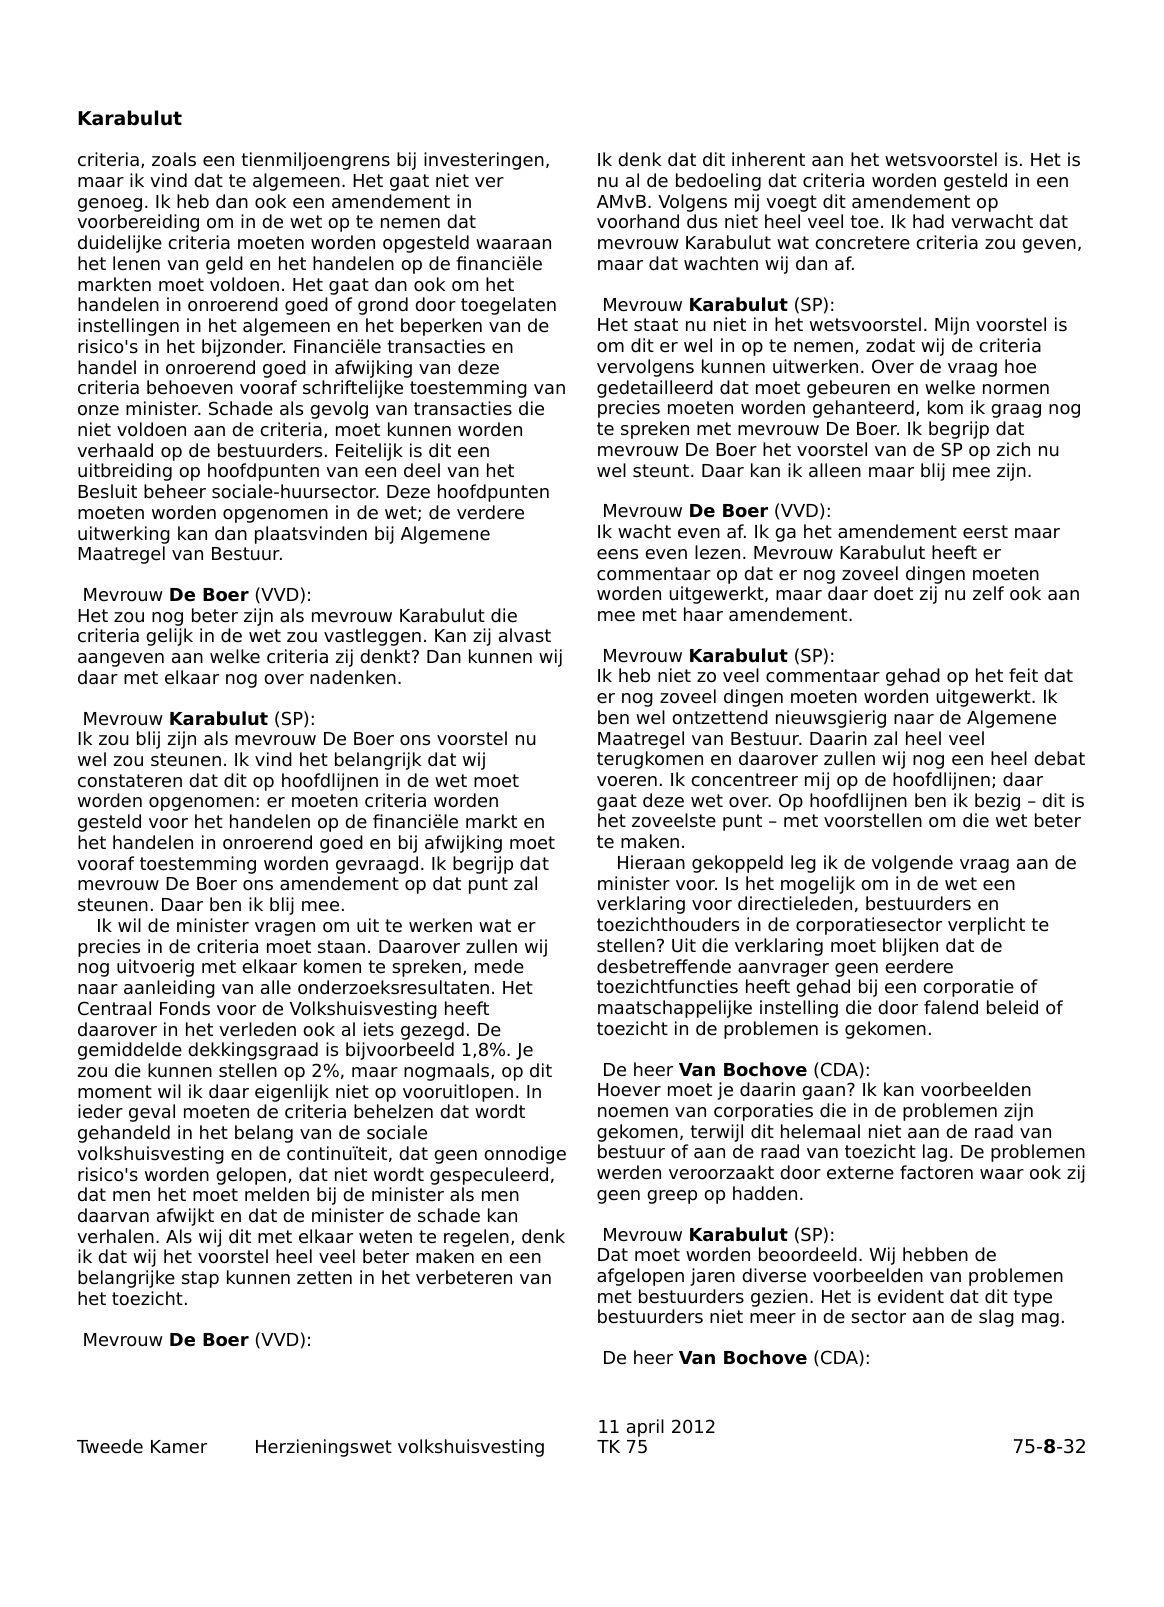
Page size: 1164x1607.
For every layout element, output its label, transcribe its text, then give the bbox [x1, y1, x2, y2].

text Ik wacht even af. Ik ga het amendement eerst maar eens even lezen. Mevrouw Karabulut heeft er commentaar op dat er nog zoveel dingen moeten worden uitgewerkt, maar daar doet zij nu zelf ook aan mee met haar amendement. [596, 522, 1087, 626]
text Ik wil de minister vragen om uit te werken wat er precies in de criteria moet staan. Daarover zullen wij nog uitvoerig met elkaar komen te spreken, mede naar aanleiding van alle onderzoeksresultaten. Het Centraal Fonds voor de Volkshuisvesting heeft daarover in het verleden ook al iets gezegd. De gemiddelde dekkingsgraad is bijvoorbeeld 1,8%. Je zou die kunnen stellen op 2%, maar nogmaals, op dit moment wil ik daar eigenlijk niet op vooruitlopen. In ieder geval moeten de criteria behelzen dat wordt gehandeld in het belang van de sociale volkshuisvesting en de continuïteit, dat geen onnodige risico's worden gelopen, dat niet wordt gespeculeerd, dat men het moet melden bij de minister als men daarvan afwijkt en dat de minister de schade kan verhalen. Als wij dit met elkaar weten te regelen, denk ik dat wij het voorstel heel veel beter maken en een belangrijke stap kunnen zetten in het verbeteren van het toezicht. [77, 916, 567, 1309]
text Mevrouw Karabulut (SP): [596, 1224, 1087, 1245]
text Dat moet worden beoordeeld. Wij hebben de afgelopen jaren diverse voorbeelden van problemen met bestuurders gezien. Het is evident dat dit type bestuurders niet meer in de sector aan de slag mag. [596, 1245, 1087, 1328]
text Het staat nu niet in het wetsvoorstel. Mijn voorstel is om dit er wel in op te nemen, zodat wij de criteria vervolgens kunnen uitwerken. Over de vraag hoe gedetailleerd dat moet gebeuren en welke normen precies moeten worden gehanteerd, kom ik graag nog te spreken met mevrouw De Boer. Ik begrijp dat mevrouw De Boer het voorstel van de SP op zich nu wel steunt. Daar kan ik alleen maar blij mee zijn. [596, 315, 1087, 481]
text Mevrouw Karabulut (SP): [596, 294, 1087, 315]
text Ik zou blij zijn als mevrouw De Boer ons voorstel nu wel zou steunen. Ik vind het belangrijk dat wij constateren dat dit op hoofdlijnen in de wet moet worden opgenomen: er moeten criteria worden gesteld voor het handelen op de financiële markt en het handelen in onroerend goed en bij afwijking moet vooraf toestemming worden gevraagd. Ik begrijp dat mevrouw De Boer ons amendement op dat punt zal steunen. Daar ben ik blij mee. [77, 729, 567, 916]
text Het zou nog beter zijn als mevrouw Karabulut die criteria gelijk in de wet zou vastleggen. Kan zij alvast aangeven aan welke criteria zij denkt? Dan kunnen wij daar met elkaar nog over nadenken. [77, 606, 567, 688]
text Mevrouw De Boer (VVD): [596, 501, 1087, 522]
text Mevrouw De Boer (VVD): [77, 585, 567, 606]
text Hieraan gekoppeld leg ik de volgende vraag aan de minister voor. Is het mogelijk om in de wet een verklaring voor directieleden, bestuurders en toezichthouders in de corporatiesector verplicht te stellen? Uit die verklaring moet blijken dat de desbetreffende aanvrager geen eerdere toezichtfuncties heeft gehad bij een corporatie of maatschappelijke instelling die door falend beleid of toezicht in de problemen is gekomen. [596, 853, 1087, 1039]
text Ik denk dat dit inherent aan het wetsvoorstel is. Het is nu al de bedoeling dat criteria worden gesteld in een AMvB. Volgens mij voegt dit amendement op voorhand dus niet heel veel toe. Ik had verwacht dat mevrouw Karabulut wat concretere criteria zou geven, maar dat wachten wij dan af. [596, 150, 1087, 274]
text Ik heb niet zo veel commentaar gehad op het feit dat er nog zoveel dingen moeten worden uitgewerkt. Ik ben wel ontzettend nieuwsgierig naar de Algemene Maatregel van Bestuur. Daarin zal heel veel terugkomen en daarover zullen wij nog een heel debat voeren. Ik concentreer mij op de hoofdlijnen; daar gaat deze wet over. Op hoofdlijnen ben ik bezig – dit is het zoveelste punt – met voorstellen om die wet beter te maken. [596, 666, 1087, 853]
text Mevrouw Karabulut (SP): [77, 708, 567, 729]
text Mevrouw Karabulut (SP): [596, 646, 1087, 666]
text De heer Van Bochove (CDA): [596, 1059, 1087, 1080]
text Hoever moet je daarin gaan? Ik kan voorbeelden noemen van corporaties die in de problemen zijn gekomen, terwijl dit helemaal niet aan de raad van bestuur of aan de raad van toezicht lag. De problemen werden veroorzaakt door externe factoren waar ook zij geen greep op hadden. [596, 1080, 1087, 1204]
text criteria, zoals een tienmiljoengrens bij investeringen, maar ik vind dat te algemeen. Het gaat niet ver genoeg. Ik heb dan ook een amendement in voorbereiding om in de wet op te nemen dat duidelijke criteria moeten worden opgesteld waaraan het lenen van geld en het handelen op de financiële markten moet voldoen. Het gaat dan ook om het handelen in onroerend goed of grond door toegelaten instellingen in het algemeen en het beperken van de risico's in het bijzonder. Financiële transacties en handel in onroerend goed in afwijking van deze criteria behoeven vooraf schriftelijke toestemming van onze minister. Schade als gevolg van transacties die niet voldoen aan de criteria, moet kunnen worden verhaald op de bestuurders. Feitelijk is dit een uitbreiding op hoofdpunten van een deel van het Besluit beheer sociale-huursector. Deze hoofdpunten moeten worden opgenomen in de wet; de verdere uitwerking kan dan plaatsvinden bij Algemene Maatregel van Bestuur. [77, 150, 567, 565]
text Mevrouw De Boer (VVD): [77, 1329, 567, 1350]
text De heer Van Bochove (CDA): [596, 1348, 1087, 1369]
